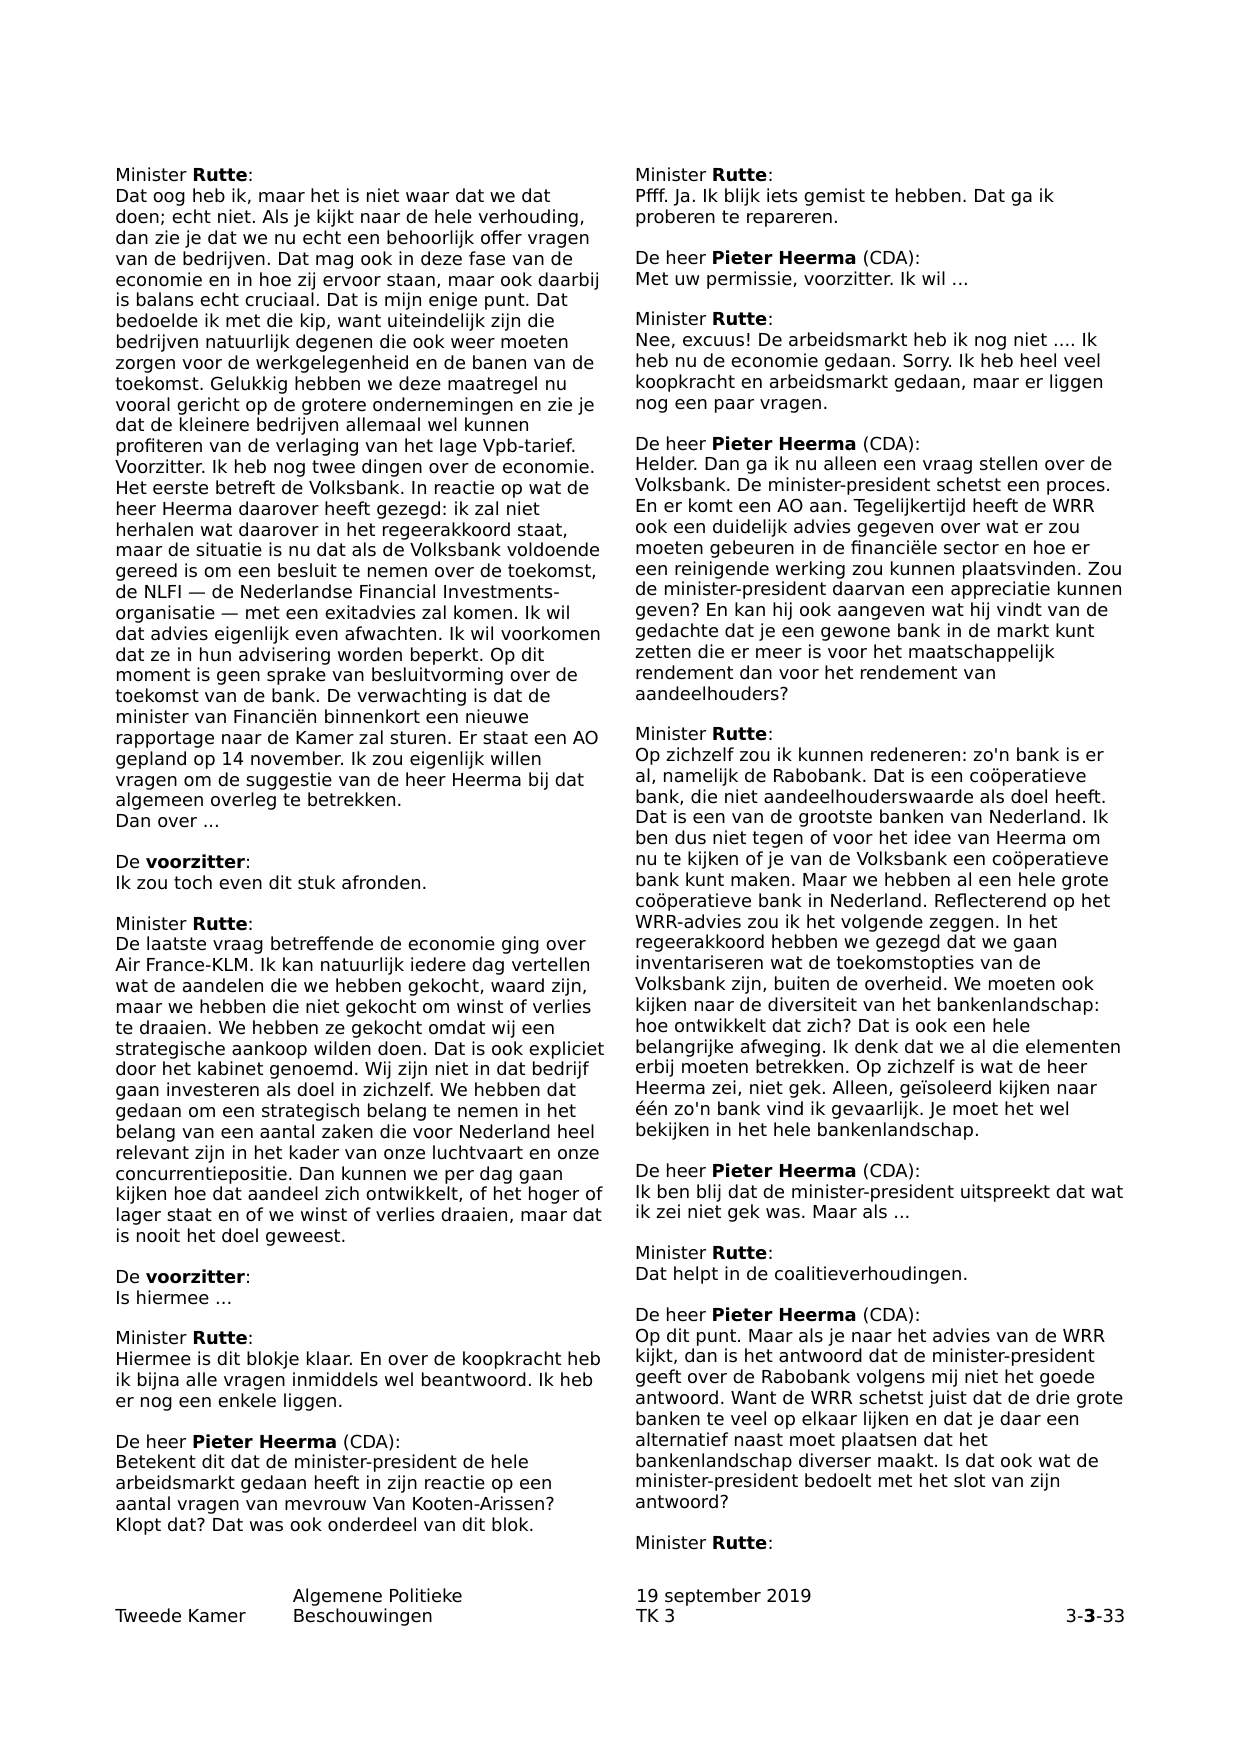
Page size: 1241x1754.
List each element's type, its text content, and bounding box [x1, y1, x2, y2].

text Minister Rutte: [635, 1533, 1125, 1553]
text Minister Rutte: [635, 1243, 1125, 1264]
text De heer Pieter Heerma (CDA): [635, 1161, 1125, 1181]
text Op zichzelf zou ik kunnen redeneren: zo'n bank is er al, namelijk de Rabobank. Dat is een coöperatieve bank, die niet aandeelhouderswaarde als doel heeft. Dat is een van de grootste banken van Nederland. Ik ben dus niet tegen of voor het idee van Heerma om nu te kijken of je van de Volksbank een coöperatieve bank kunt maken. Maar we hebben al een hele grote coöperatieve bank in Nederland. Reflecterend op het WRR-advies zou ik het volgende zeggen. In het regeerakkoord hebben we gezegd dat we gaan inventariseren wat de toekomstopties van de Volksbank zijn, buiten de overheid. We moeten ook kijken naar de diversiteit van het bankenlandschap: hoe ontwikkelt dat zich? Dat is ook een hele belangrijke afweging. Ik denk dat we al die elementen erbij moeten betrekken. Op zichzelf is wat de heer Heerma zei, niet gek. Alleen, geïsoleerd kijken naar één zo'n bank vind ik gevaarlijk. Je moet het wel bekijken in het hele bankenlandschap. [635, 745, 1125, 1141]
text Is hiermee ... [115, 1287, 605, 1308]
text Ik ben blij dat de minister-president uitspreekt dat wat ik zei niet gek was. Maar als ... [635, 1181, 1125, 1223]
text De laatste vraag betreffende de economie ging over Air France-KLM. Ik kan natuurlijk iedere dag vertellen wat de aandelen die we hebben gekocht, waard zijn, maar we hebben die niet gekocht om winst of verlies te draaien. We hebben ze gekocht omdat wij een strategische aankoop wilden doen. Dat is ook expliciet door het kabinet genoemd. Wij zijn niet in dat bedrijf gaan investeren als doel in zichzelf. We hebben dat gedaan om een strategisch belang te nemen in het belang van een aantal zaken die voor Nederland heel relevant zijn in het kader van onze luchtvaart en onze concurrentiepositie. Dan kunnen we per dag gaan kijken hoe dat aandeel zich ontwikkelt, of het hoger of lager staat en of we winst of verlies draaien, maar dat is nooit het doel geweest. [115, 934, 605, 1247]
text Helder. Dan ga ik nu alleen een vraag stellen over de Volksbank. De minister-president schetst een proces. En er komt een AO aan. Tegelijkertijd heeft de WRR ook een duidelijk advies gegeven over wat er zou moeten gebeuren in de financiële sector en hoe er een reinigende werking zou kunnen plaatsvinden. Zou de minister-president daarvan een appreciatie kunnen geven? En kan hij ook aangeven wat hij vindt van de gedachte dat je een gewone bank in de markt kunt zetten die er meer is voor het maatschappelijk rendement dan voor het rendement van aandeelhouders? [635, 454, 1125, 704]
text Dat oog heb ik, maar het is niet waar dat we dat doen; echt niet. Als je kijkt naar de hele verhouding, dan zie je dat we nu echt een behoorlijk offer vragen van de bedrijven. Dat mag ook in deze fase van de economie en in hoe zij ervoor staan, maar ook daarbij is balans echt cruciaal. Dat is mijn enige punt. Dat bedoelde ik met die kip, want uiteindelijk zijn die bedrijven natuurlijk degenen die ook weer moeten zorgen voor de werkgelegenheid en de banen van de toekomst. Gelukkig hebben we deze maatregel nu vooral gericht op de grotere ondernemingen en zie je dat de kleinere bedrijven allemaal wel kunnen profiteren van de verlaging van het lage Vpb-tarief. [115, 186, 605, 457]
text Op dit punt. Maar als je naar het advies van de WRR kijkt, dan is het antwoord dat de minister-president geeft over de Rabobank volgens mij niet het goede antwoord. Want de WRR schetst juist dat de drie grote banken te veel op elkaar lijken en dat je daar een alternatief naast moet plaatsen dat het bankenlandschap diverser maakt. Is dat ook wat de minister-president bedoelt met het slot van zijn antwoord? [635, 1325, 1125, 1513]
text De heer Pieter Heerma (CDA): [635, 433, 1125, 454]
text De heer Pieter Heerma (CDA): [115, 1431, 605, 1452]
text Hiermee is dit blokje klaar. En over de koopkracht heb ik bijna alle vragen inmiddels wel beantwoord. Ik heb er nog een enkele liggen. [115, 1349, 605, 1411]
text De heer Pieter Heerma (CDA): [635, 248, 1125, 268]
text Betekent dit dat de minister-president de hele arbeidsmarkt gedaan heeft in zijn reactie op een aantal vragen van mevrouw Van Kooten-Arissen? Klopt dat? Dat was ook onderdeel van dit blok. [115, 1452, 605, 1536]
text De voorzitter: [115, 852, 605, 873]
text Minister Rutte: [115, 165, 605, 186]
text Met uw permissie, voorzitter. Ik wil ... [635, 268, 1125, 289]
text Voorzitter. Ik heb nog twee dingen over de economie. Het eerste betreft de Volksbank. In reactie op wat de heer Heerma daarover heeft gezegd: ik zal niet herhalen wat daarover in het regeerakkoord staat, maar de situatie is nu dat als de Volksbank voldoende gereed is om een besluit te nemen over de toekomst, de NLFI — de Nederlandse Financial Investments-organisatie — met een exitadvies zal komen. Ik wil dat advies eigenlijk even afwachten. Ik wil voorkomen dat ze in hun advisering worden beperkt. Op dit moment is geen sprake van besluitvorming over de toekomst van de bank. De verwachting is dat de minister van Financiën binnenkort een nieuwe rapportage naar de Kamer zal sturen. Er staat een AO gepland op 14 november. Ik zou eigenlijk willen vragen om de suggestie van de heer Heerma bij dat algemeen overleg te betrekken. [115, 457, 605, 811]
text Minister Rutte: [115, 1328, 605, 1349]
text De heer Pieter Heerma (CDA): [635, 1304, 1125, 1325]
text De voorzitter: [115, 1267, 605, 1287]
text Minister Rutte: [635, 724, 1125, 745]
text Nee, excuus! De arbeidsmarkt heb ik nog niet .... Ik heb nu de economie gedaan. Sorry. Ik heb heel veel koopkracht en arbeidsmarkt gedaan, maar er liggen nog een paar vragen. [635, 330, 1125, 413]
text Dan over ... [115, 811, 605, 832]
text Minister Rutte: [115, 913, 605, 934]
text Minister Rutte: [635, 309, 1125, 330]
text Ik zou toch even dit stuk afronden. [115, 873, 605, 893]
text Pfff. Ja. Ik blijk iets gemist te hebben. Dat ga ik proberen te repareren. [635, 186, 1125, 228]
text Minister Rutte: [635, 165, 1125, 186]
text Dat helpt in de coalitieverhoudingen. [635, 1264, 1125, 1284]
